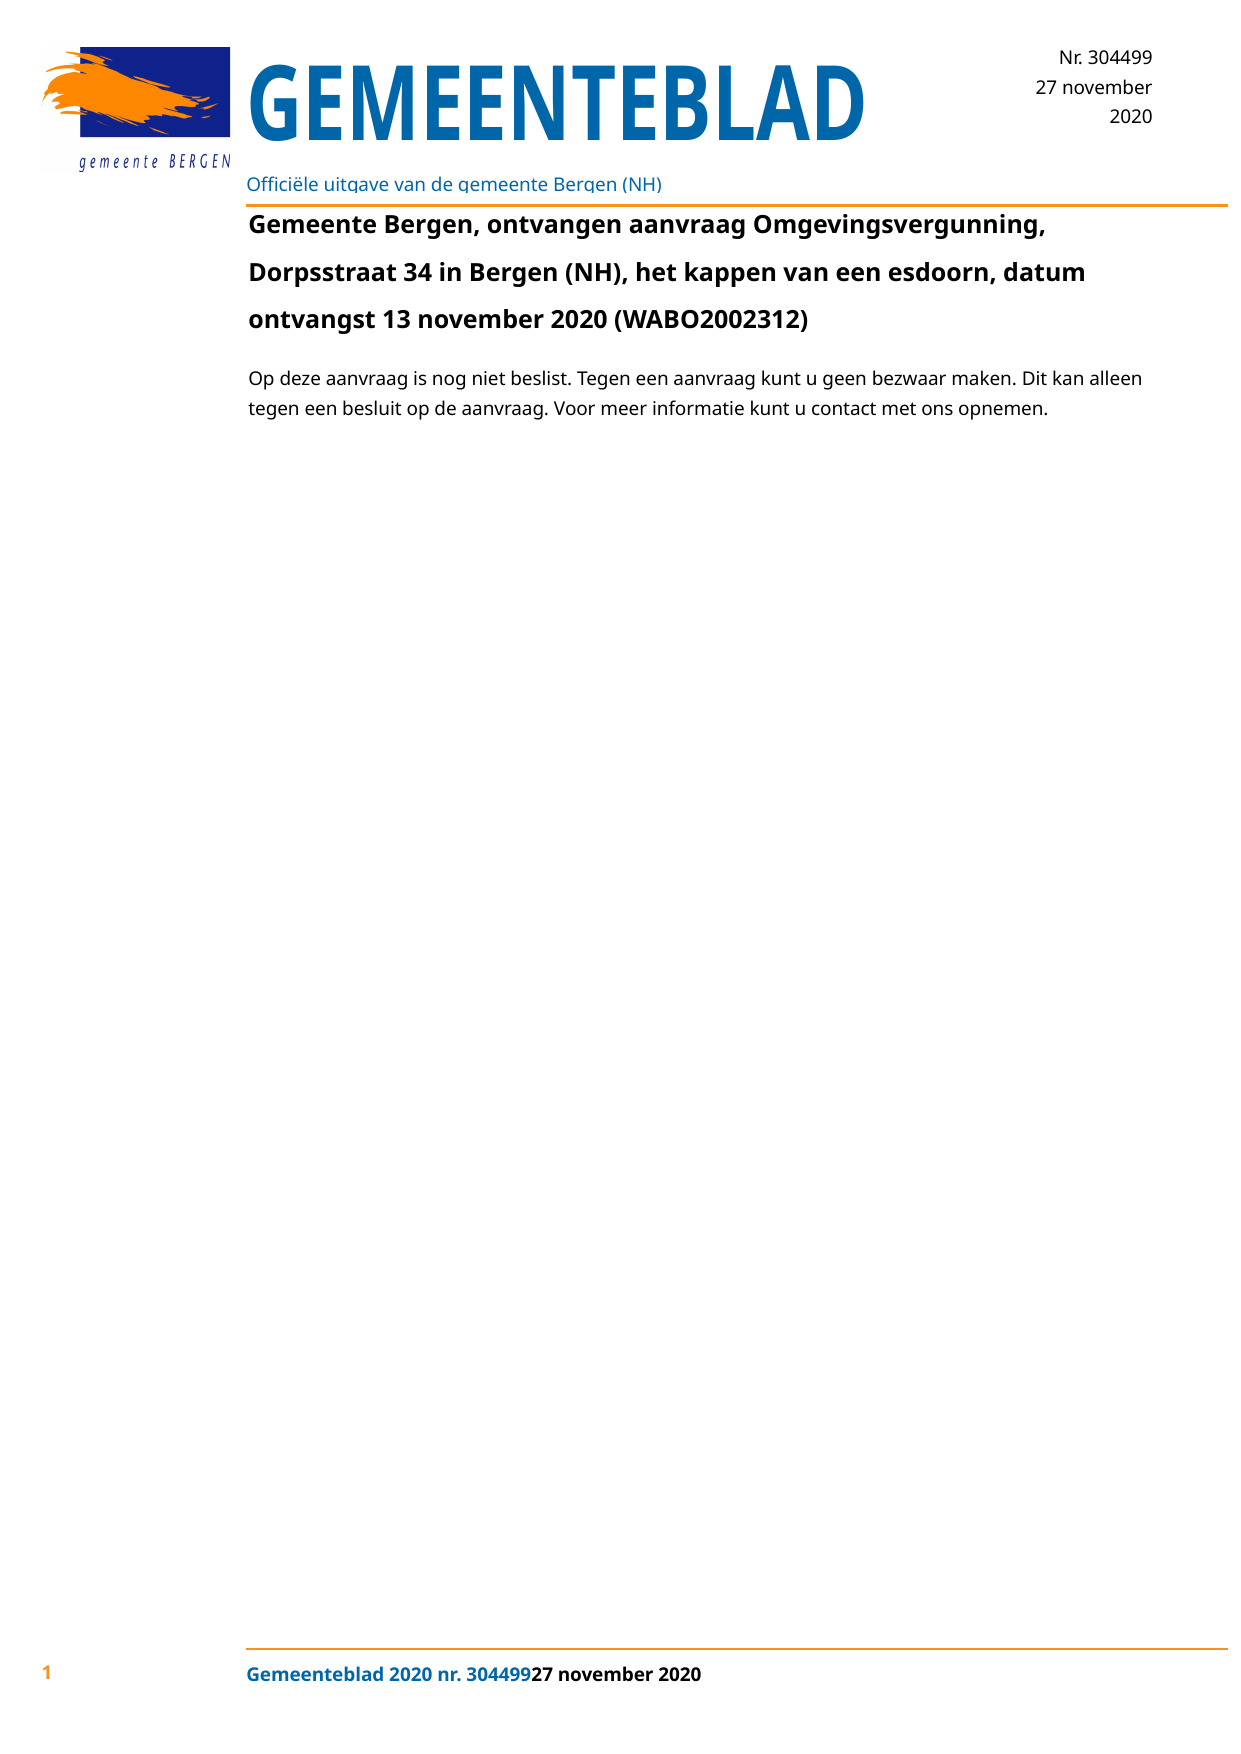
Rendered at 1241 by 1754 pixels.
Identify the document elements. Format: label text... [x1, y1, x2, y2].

text Op deze aanvraag is nog niet beslist. Tegen een aanvraag kunt u geen bezwaar maken. Dit kan alleen tegen een besluit op de aanvraag. Voor meer informatie kunt u contact met ons opnemen. [248, 366, 1152, 421]
text Gemeente Bergen, ontvangen aanvraag Omgevingsvergunning, Dorpsstraat 34 in Bergen (NH), het kappen van een esdoorn, datum ontvangst 13 november 2020 (WABO2002312) [248, 207, 1152, 336]
picture [41, 47, 231, 172]
